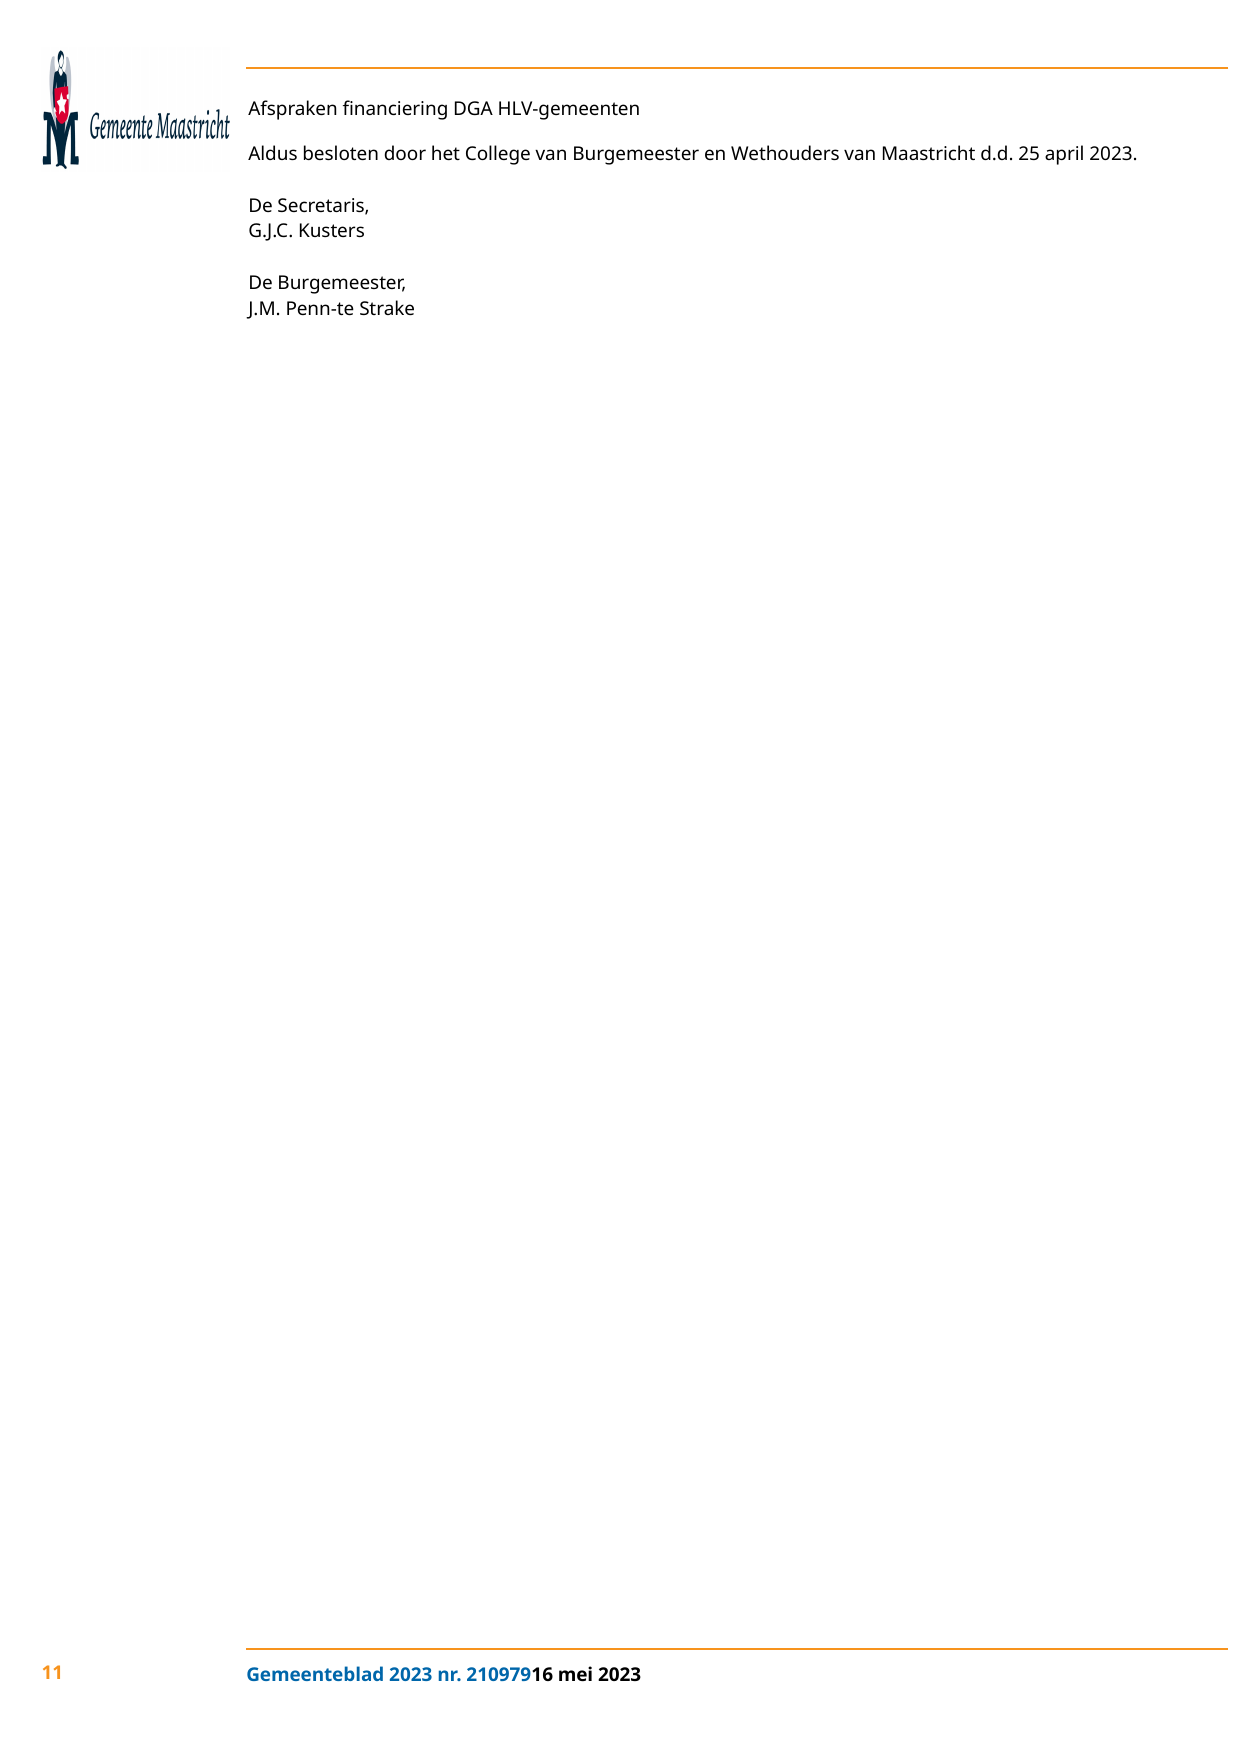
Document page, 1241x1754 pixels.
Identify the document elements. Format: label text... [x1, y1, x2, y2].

text De Secretaris, [248, 192, 1152, 218]
text Aldus besloten door het College van Burgemeester en Wethouders van Maastricht d.d. 25 april 2023. [248, 140, 1152, 166]
picture [41, 47, 231, 172]
text De Burgemeester, [248, 269, 1152, 295]
text Afspraken financiering DGA HLV-gemeenten [248, 95, 1152, 121]
text J.M. Penn-te Strake [248, 295, 1152, 321]
text G.J.C. Kusters [248, 218, 1152, 243]
